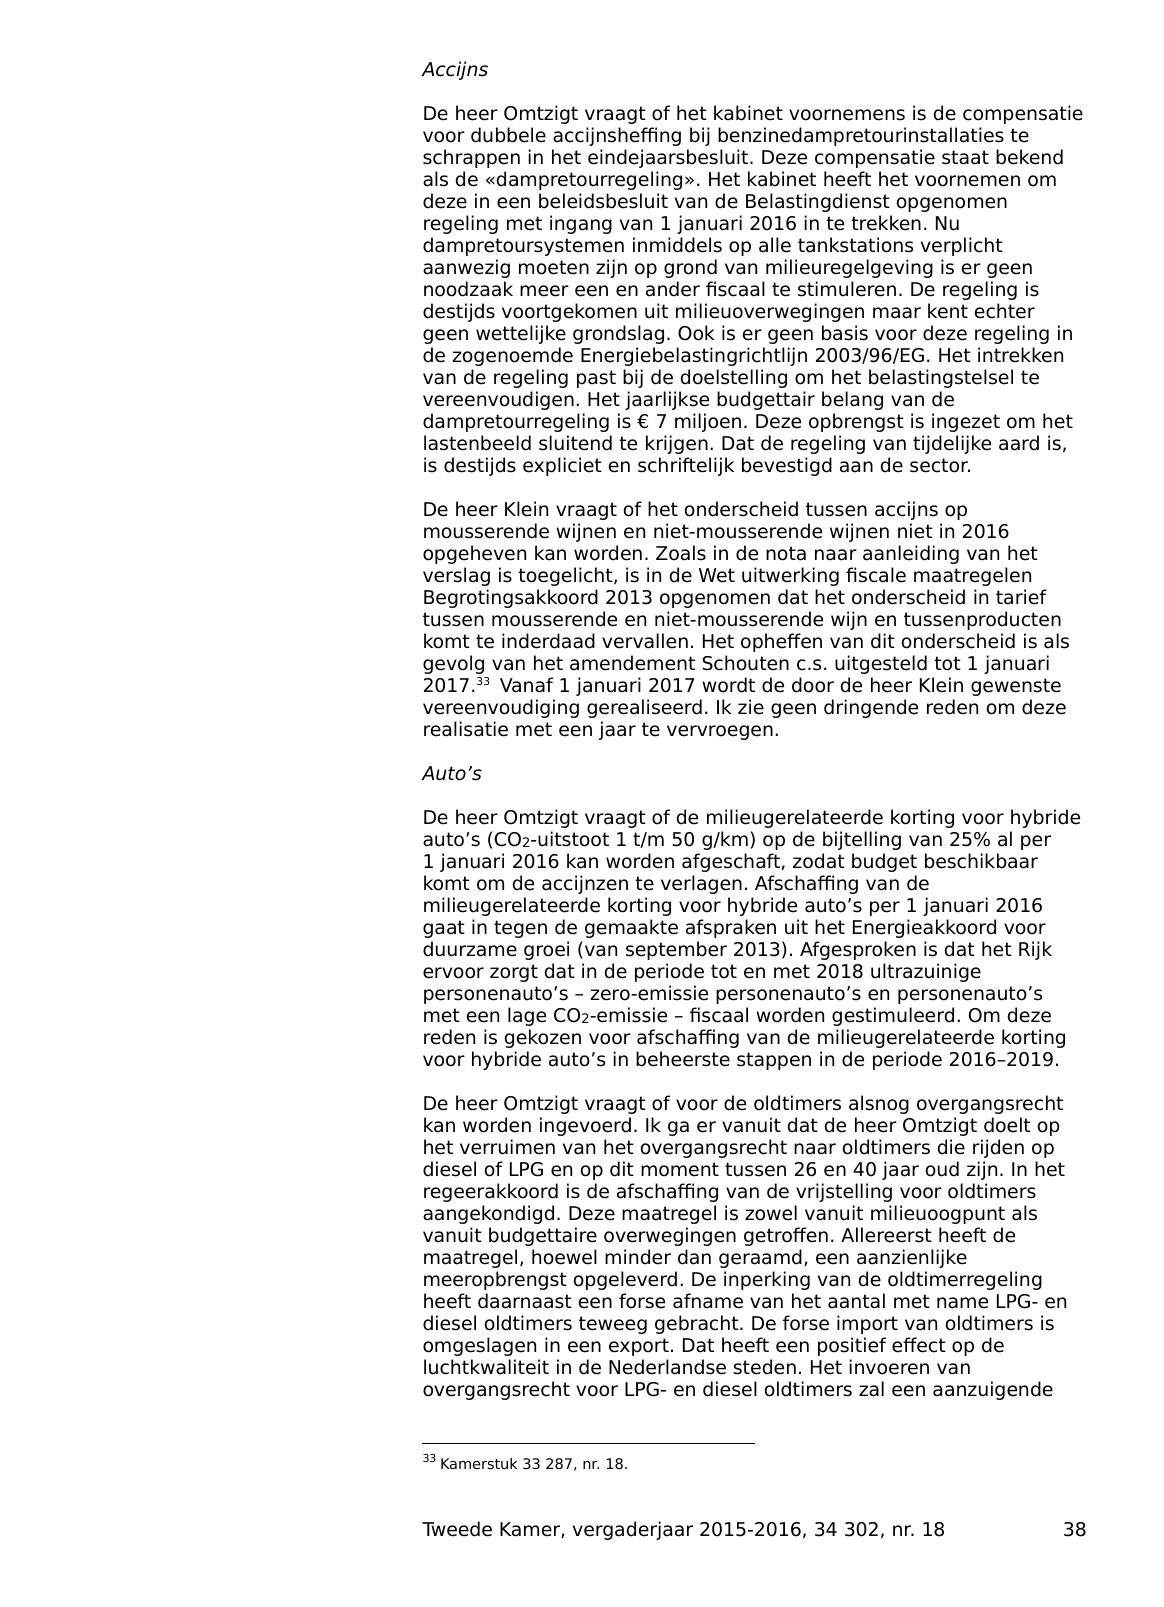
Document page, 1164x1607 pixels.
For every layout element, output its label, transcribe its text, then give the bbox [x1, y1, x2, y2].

text De heer Omtzigt vraagt of voor de oldtimers alsnog overgangsrecht kan worden ingevoerd. Ik ga er vanuit dat de heer Omtzigt doelt op het verruimen van het overgangsrecht naar oldtimers die rijden op diesel of LPG en op dit moment tussen 26 en 40 jaar oud zijn. In het regeerakkoord is de afschaffing van de vrijstelling voor oldtimers aangekondigd. Deze maatregel is zowel vanuit milieuoogpunt als vanuit budgettaire overwegingen getroffen. Allereerst heeft de maatregel, hoewel minder dan geraamd, een aanzienlijke meeropbrengst opgeleverd. De inperking van de oldtimerregeling heeft daarnaast een forse afname van het aantal met name LPG- en diesel oldtimers teweeg gebracht. De forse import van oldtimers is omgeslagen in een export. Dat heeft een positief effect op de luchtkwaliteit in de Nederlandse steden. Het invoeren van overgangsrecht voor LPG- en diesel oldtimers zal een aanzuigende [422, 1093, 1087, 1401]
subtitle Auto’s [422, 763, 1087, 785]
text De heer Klein vraagt of het onderscheid tussen accijns op mousserende wijnen en niet-mousserende wijnen niet in 2016 opgeheven kan worden. Zoals in de nota naar aanleiding van het verslag is toegelicht, is in de Wet uitwerking fiscale maatregelen Begrotingsakkoord 2013 opgenomen dat het onderscheid in tarief tussen mousserende en niet-mousserende wijn en tussenproducten komt te inderdaad vervallen. Het opheffen van dit onderscheid is als gevolg van het amendement Schouten c.s. uitgesteld tot 1 januari 2017. Vanaf 1 januari 2017 wordt de door de heer Klein gewenste vereenvoudiging gerealiseerd. Ik zie geen dringende reden om deze realisatie met een jaar te vervroegen. [422, 499, 1087, 741]
text De heer Omtzigt vraagt of het kabinet voornemens is de compensatie voor dubbele accijnsheffing bij benzinedampretourinstallaties te schrappen in het eindejaarsbesluit. Deze compensatie staat bekend als de «dampretourregeling». Het kabinet heeft het voornemen om deze in een beleidsbesluit van de Belastingdienst opgenomen regeling met ingang van 1 januari 2016 in te trekken. Nu dampretoursystemen inmiddels op alle tankstations verplicht aanwezig moeten zijn op grond van milieuregelgeving is er geen noodzaak meer een en ander fiscaal te stimuleren. De regeling is destijds voortgekomen uit milieuoverwegingen maar kent echter geen wettelijke grondslag. Ook is er geen basis voor deze regeling in de zogenoemde Energiebelastingrichtlijn 2003/96/EG. Het intrekken van de regeling past bij de doelstelling om het belastingstelsel te vereenvoudigen. Het jaarlijkse budgettair belang van de dampretourregeling is € 7 miljoen. Deze opbrengst is ingezet om het lastenbeeld sluitend te krijgen. Dat de regeling van tijdelijke aard is, is destijds expliciet en schriftelijk bevestigd aan de sector. [422, 103, 1087, 477]
text De heer Omtzigt vraagt of de milieugerelateerde korting voor hybride auto’s (CO2-uitstoot 1 t/m 50 g/km) op de bijtelling van 25% al per 1 januari 2016 kan worden afgeschaft, zodat budget beschikbaar komt om de accijnzen te verlagen. Afschaffing van de milieugerelateerde korting voor hybride auto’s per 1 januari 2016 gaat in tegen de gemaakte afspraken uit het Energieakkoord voor duurzame groei (van september 2013). Afgesproken is dat het Rijk ervoor zorgt dat in de periode tot en met 2018 ultrazuinige personenauto’s – zero-emissie personenauto’s en personenauto’s met een lage CO2-emissie – fiscaal worden gestimuleerd. Om deze reden is gekozen voor afschaffing van de milieugerelateerde korting voor hybride auto’s in beheerste stappen in de periode 2016–2019. [422, 807, 1087, 1071]
text Kamerstuk 33 287, nr. 18. [422, 1452, 1087, 1474]
subtitle Accijns [422, 59, 1087, 81]
